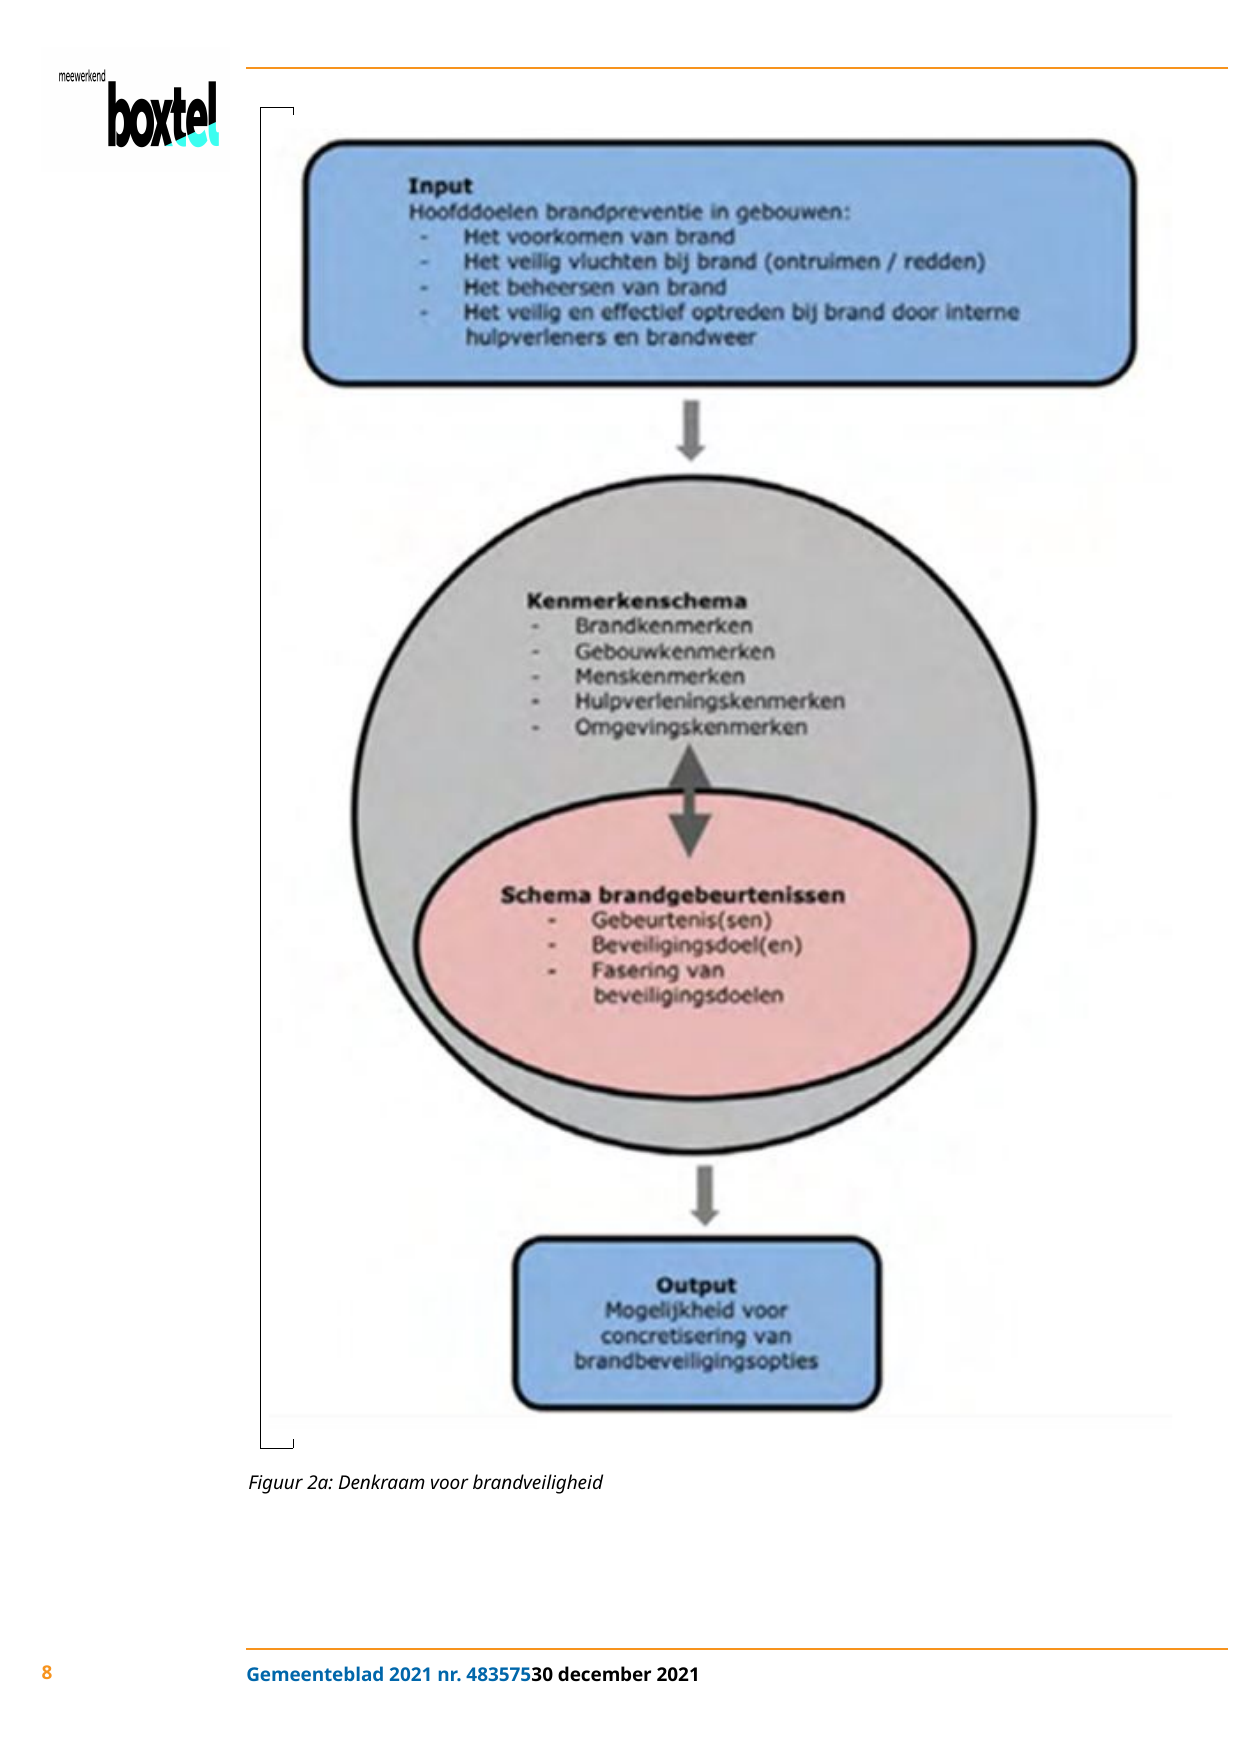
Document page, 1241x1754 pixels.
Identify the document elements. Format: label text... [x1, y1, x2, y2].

picture [41, 47, 231, 172]
picture [268, 115, 1173, 1439]
text Figuur 2a: Denkraam voor brandveiligheid [248, 1469, 1152, 1495]
